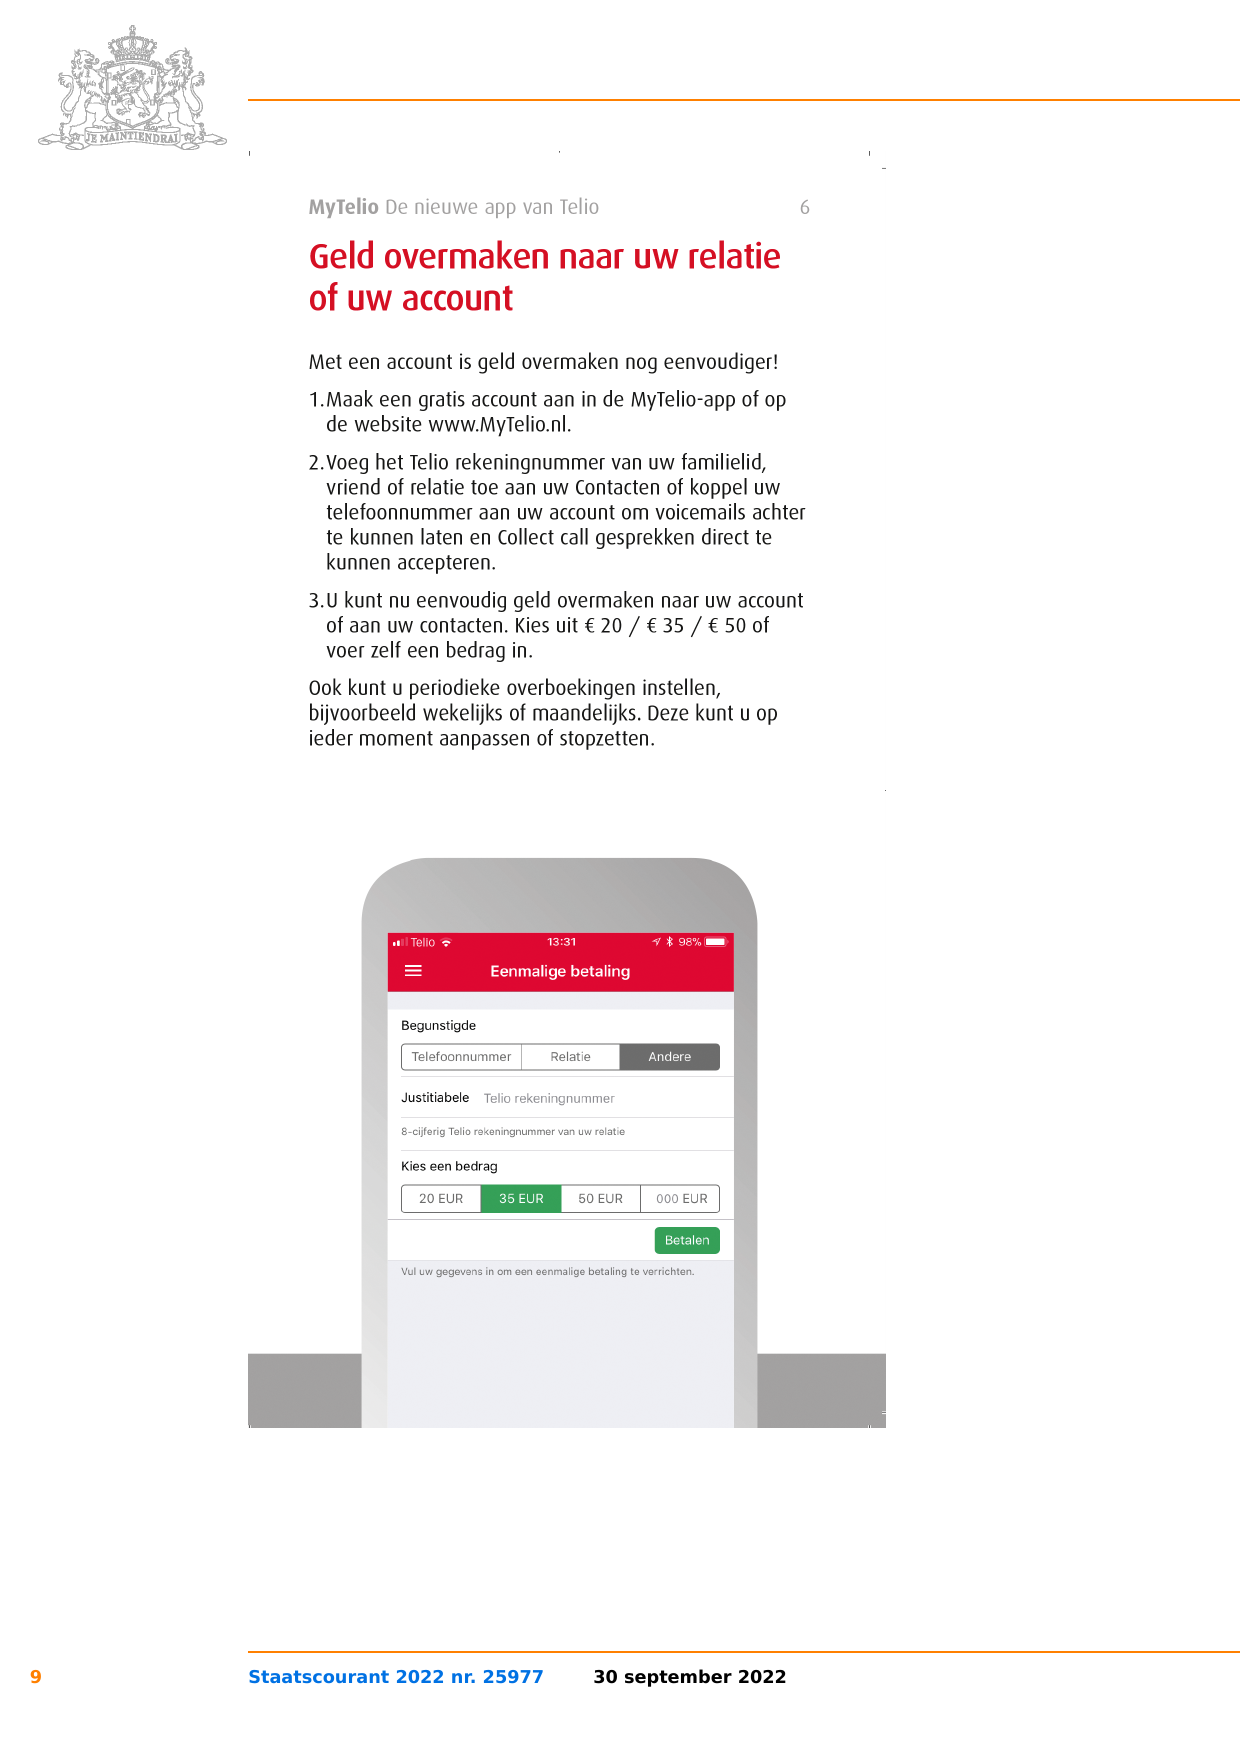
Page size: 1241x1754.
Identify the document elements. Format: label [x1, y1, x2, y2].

picture [38, 25, 227, 150]
picture [248, 151, 886, 1428]
